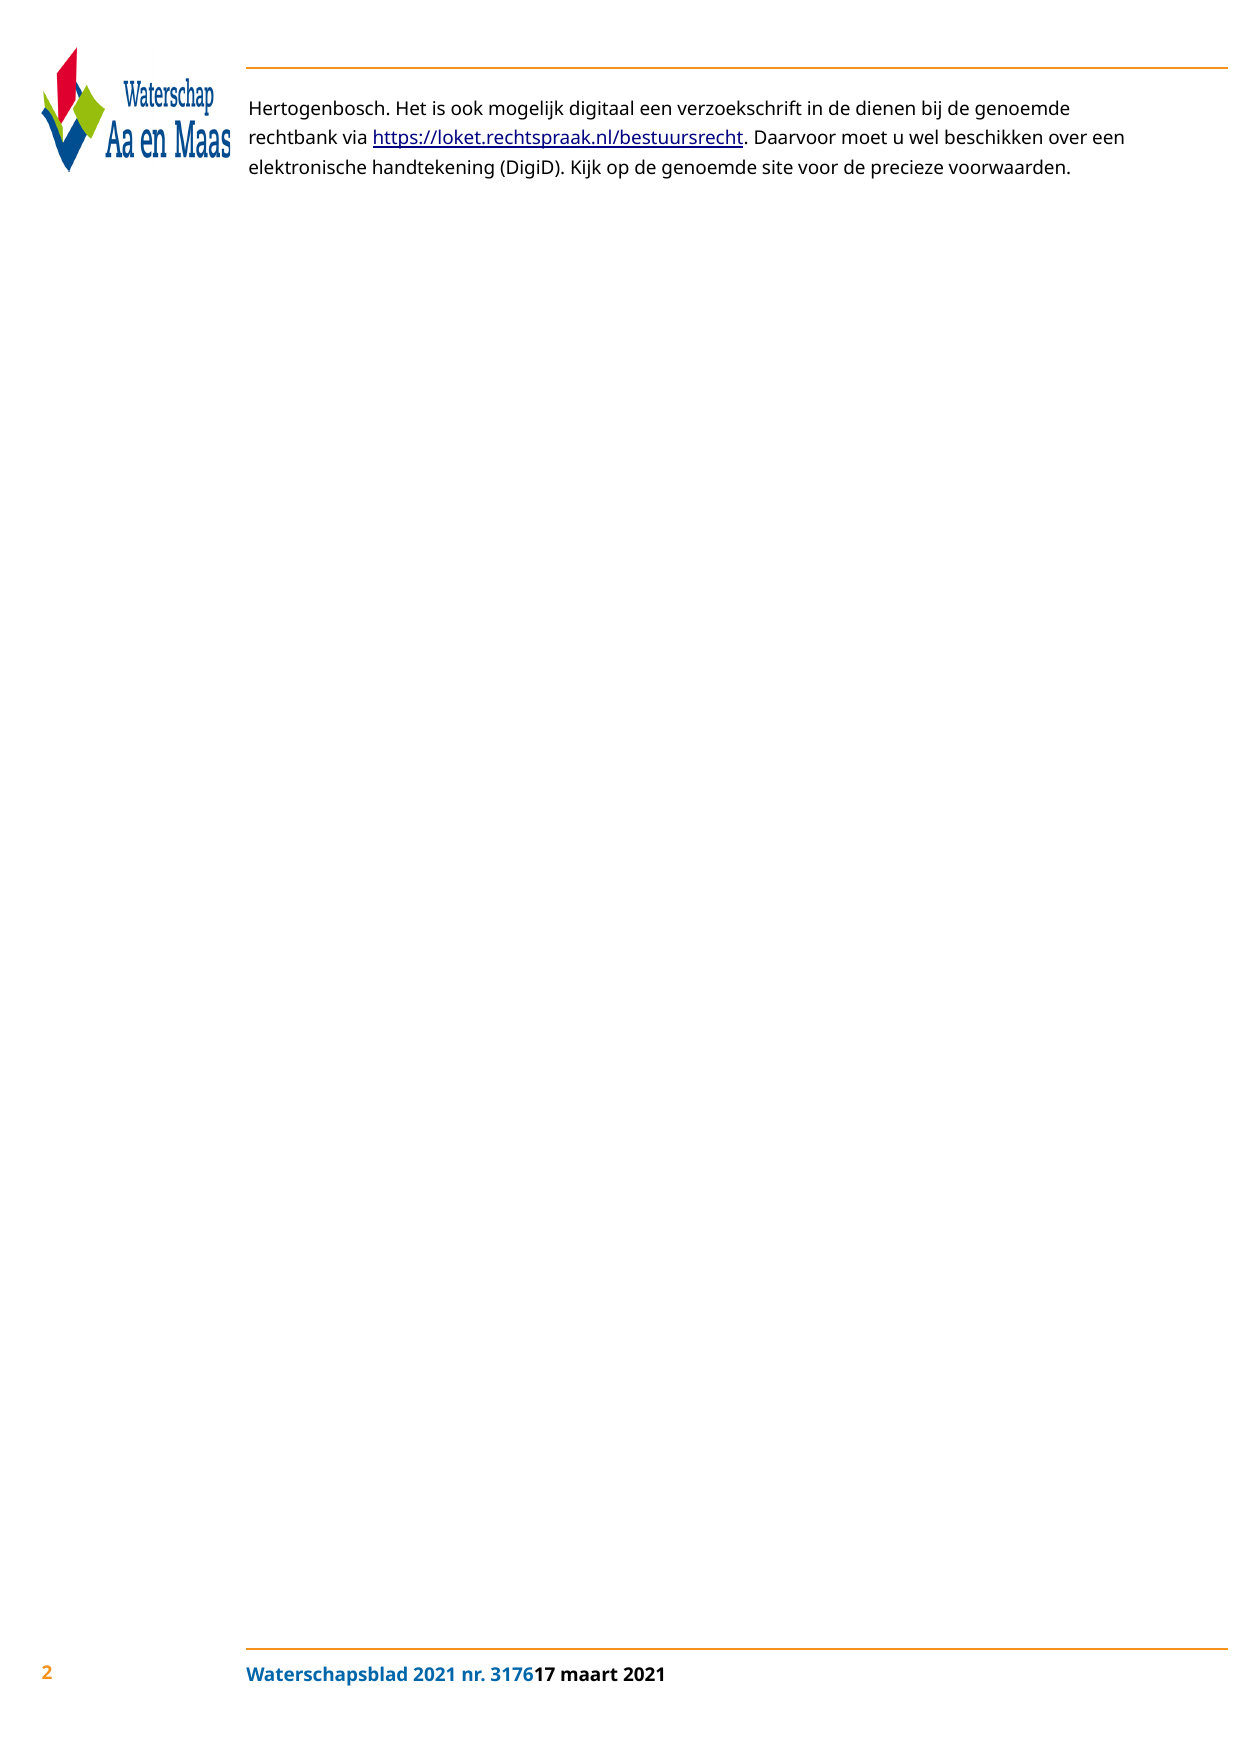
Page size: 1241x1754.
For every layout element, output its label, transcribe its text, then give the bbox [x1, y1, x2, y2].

text Hertogenbosch. Het is ook mogelijk digitaal een verzoekschrift in de dienen bij de genoemde rechtbank via https://loket.rechtspraak.nl/bestuursrecht. Daarvoor moet u wel beschikken over een elektronische handtekening (DigiD). Kijk op de genoemde site voor de precieze voorwaarden. [248, 95, 1152, 180]
picture [41, 47, 231, 172]
